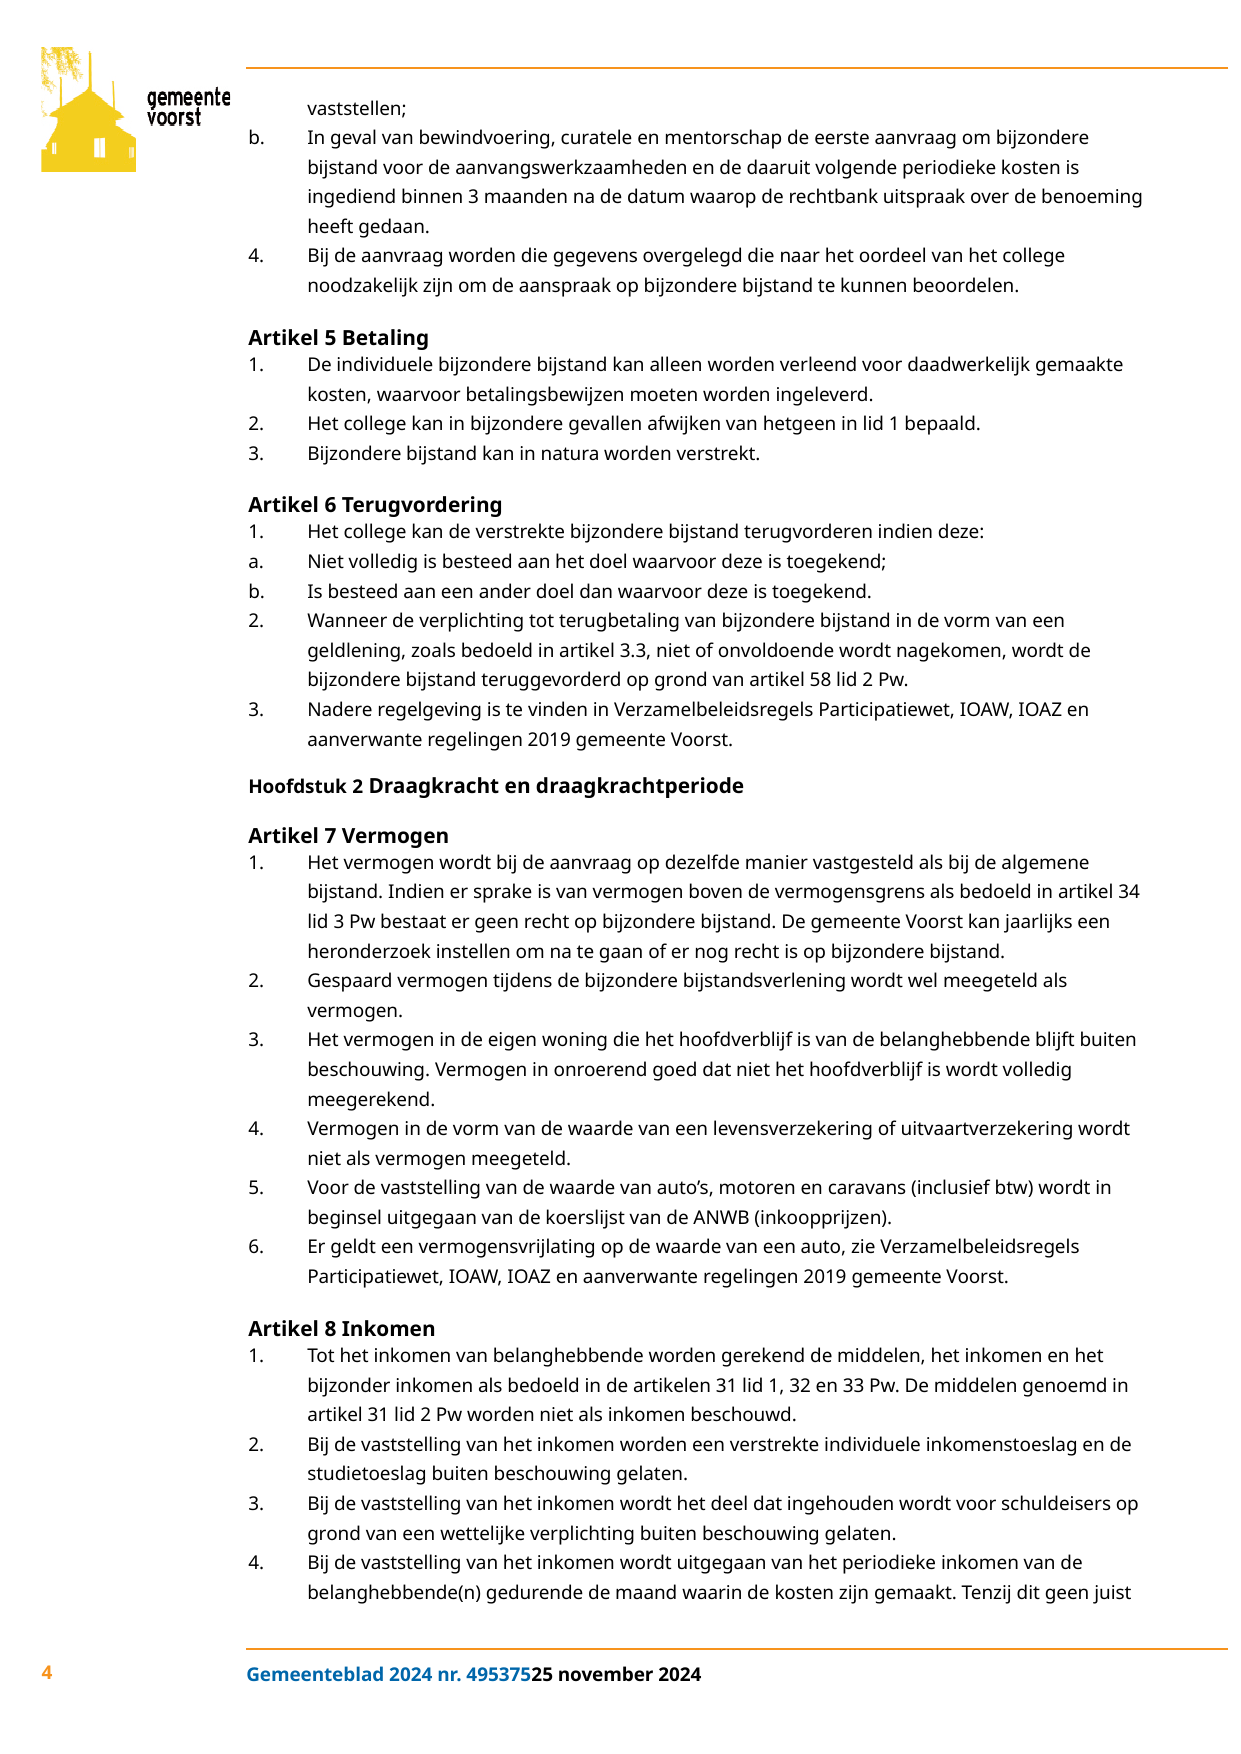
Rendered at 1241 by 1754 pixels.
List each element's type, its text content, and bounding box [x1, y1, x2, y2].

list Bijzondere bijstand kan in natura worden verstrekt. [248, 440, 1152, 466]
list vaststellen; [248, 95, 1152, 121]
list Niet volledig is besteed aan het doel waarvoor deze is toegekend; [248, 548, 1152, 574]
list Is besteed aan een ander doel dan waarvoor deze is toegekend. [248, 578, 1152, 604]
list Het college kan de verstrekte bijzondere bijstand terugvorderen indien deze: [248, 519, 1152, 544]
text Artikel 5 Betaling [248, 323, 1152, 351]
list Nadere regelgeving is te vinden in Verzamelbeleidsregels Participatiewet, IOAW, IOAZ en aanverwante regelingen 2019 gemeente Voorst. [248, 696, 1152, 752]
list Gespaard vermogen tijdens de bijzondere bijstandsverlening wordt wel meegeteld als vermogen. [248, 967, 1152, 1023]
list Bij de vaststelling van het inkomen wordt uitgegaan van het periodieke inkomen van de belanghebbende(n) gedurende de maand waarin de kosten zijn gemaakt. Tenzij dit geen juist [248, 1549, 1152, 1604]
text Hoofdstuk 2 Draagkracht en draagkrachtperiode [248, 771, 1152, 800]
list Er geldt een vermogensvrijlating op de waarde van een auto, zie Verzamelbeleidsregels Participatiewet, IOAW, IOAZ en aanverwante regelingen 2019 gemeente Voorst. [248, 1234, 1152, 1289]
list Het vermogen in de eigen woning die het hoofdverblijf is van de belanghebbende blijft buiten beschouwing. Vermogen in onroerend goed dat niet het hoofdverblijf is wordt volledig meegerekend. [248, 1027, 1152, 1112]
list De individuele bijzondere bijstand kan alleen worden verleend voor daadwerkelijk gemaakte kosten, waarvoor betalingsbewijzen moeten worden ingeleverd. [248, 351, 1152, 406]
text Artikel 8 Inkomen [248, 1314, 1152, 1342]
list Bij de vaststelling van het inkomen wordt het deel dat ingehouden wordt voor schuldeisers op grond van een wettelijke verplichting buiten beschouwing gelaten. [248, 1490, 1152, 1545]
list Het vermogen wordt bij de aanvraag op dezelfde manier vastgesteld als bij de algemene bijstand. Indien er sprake is van vermogen boven de vermogensgrens als bedoeld in artikel 34 lid 3 Pw bestaat er geen recht op bijzondere bijstand. De gemeente Voorst kan jaarlijks een heronderzoek instellen om na te gaan of er nog recht is op bijzondere bijstand. [248, 849, 1152, 964]
list Voor de vaststelling van de waarde van auto’s, motoren en caravans (inclusief btw) wordt in beginsel uitgegaan van de koerslijst van de ANWB (inkoopprijzen). [248, 1174, 1152, 1230]
list Het college kan in bijzondere gevallen afwijken van hetgeen in lid 1 bepaald. [248, 410, 1152, 436]
list Vermogen in de vorm van de waarde van een levensverzekering of uitvaartverzekering wordt niet als vermogen meegeteld. [248, 1115, 1152, 1171]
text Artikel 7 Vermogen [248, 821, 1152, 849]
list Tot het inkomen van belanghebbende worden gerekend de middelen, het inkomen en het bijzonder inkomen als bedoeld in de artikelen 31 lid 1, 32 en 33 Pw. De middelen genoemd in artikel 31 lid 2 Pw worden niet als inkomen beschouwd. [248, 1342, 1152, 1427]
list Bij de aanvraag worden die gegevens overgelegd die naar het oordeel van het college noodzakelijk zijn om de aanspraak op bijzondere bijstand te kunnen beoordelen. [248, 243, 1152, 298]
text Artikel 6 Terugvordering [248, 490, 1152, 519]
picture [41, 47, 231, 172]
list Wanneer de verplichting tot terugbetaling van bijzondere bijstand in de vorm van een geldlening, zoals bedoeld in artikel 3.3, niet of onvoldoende wordt nagekomen, wordt de bijzondere bijstand teruggevorderd op grond van artikel 58 lid 2 Pw. [248, 607, 1152, 692]
list Bij de vaststelling van het inkomen worden een verstrekte individuele inkomenstoeslag en de studietoeslag buiten beschouwing gelaten. [248, 1431, 1152, 1486]
list In geval van bewindvoering, curatele en mentorschap de eerste aanvraag om bijzondere bijstand voor de aanvangswerkzaamheden en de daaruit volgende periodieke kosten is ingediend binnen 3 maanden na de datum waarop de rechtbank uitspraak over de benoeming heeft gedaan. [248, 124, 1152, 239]
